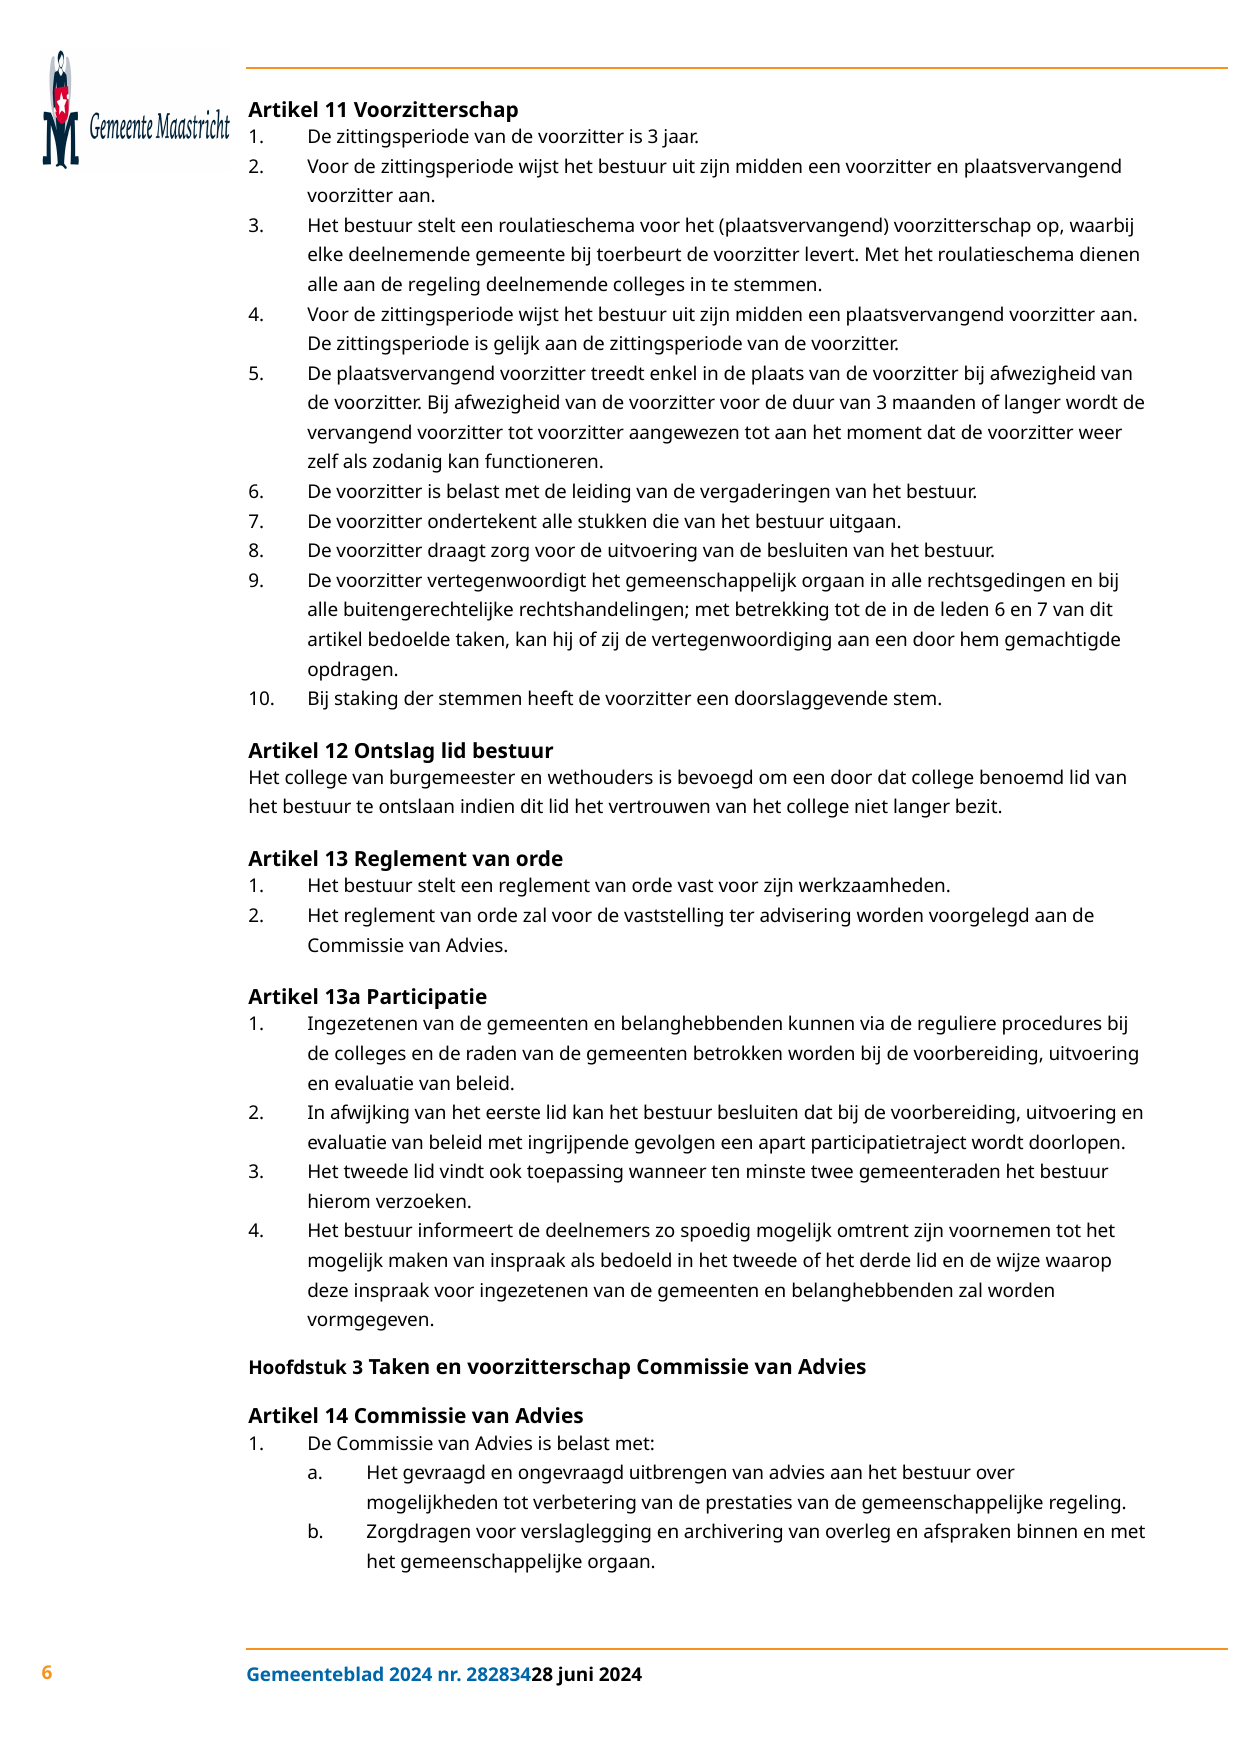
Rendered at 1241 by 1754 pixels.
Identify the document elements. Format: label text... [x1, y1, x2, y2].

list Het bestuur stelt een roulatieschema voor het (plaatsvervangend) voorzitterschap op, waarbij elke deelnemende gemeente bij toerbeurt de voorzitter levert. Met het roulatieschema dienen alle aan de regeling deelnemende colleges in te stemmen. [248, 212, 1152, 297]
text Artikel 12 Ontslag lid bestuur [248, 736, 1152, 764]
list Het bestuur stelt een reglement van orde vast voor zijn werkzaamheden. [248, 873, 1152, 898]
list Voor de zittingsperiode wijst het bestuur uit zijn midden een plaatsvervangend voorzitter aan. De zittingsperiode is gelijk aan de zittingsperiode van de voorzitter. [248, 301, 1152, 356]
list Het tweede lid vindt ook toepassing wanneer ten minste twee gemeenteraden het bestuur hierom verzoeken. [248, 1158, 1152, 1214]
text Het college van burgemeester en wethouders is bevoegd om een door dat college benoemd lid van het bestuur te ontslaan indien dit lid het vertrouwen van het college niet langer bezit. [248, 764, 1152, 819]
list Het gevraagd en ongevraagd uitbrengen van advies aan het bestuur over mogelijkheden tot verbetering van de prestaties van de gemeenschappelijke regeling. [307, 1459, 1152, 1515]
list Voor de zittingsperiode wijst het bestuur uit zijn midden een voorzitter en plaatsvervangend voorzitter aan. [248, 153, 1152, 208]
text Artikel 13 Reglement van orde [248, 844, 1152, 873]
list De voorzitter ondertekent alle stukken die van het bestuur uitgaan. [248, 508, 1152, 533]
list De voorzitter vertegenwoordigt het gemeenschappelijk orgaan in alle rechtsgedingen en bij alle buitengerechtelijke rechtshandelingen; met betrekking tot de in de leden 6 en 7 van dit artikel bedoelde taken, kan hij of zij de vertegenwoordiging aan een door hem gemachtigde opdragen. [248, 567, 1152, 681]
list De Commissie van Advies is belast met: [248, 1430, 1152, 1456]
list Het reglement van orde zal voor de vaststelling ter advisering worden voorgelegd aan de Commissie van Advies. [248, 902, 1152, 957]
text Artikel 14 Commissie van Advies [248, 1401, 1152, 1430]
text Artikel 11 Voorzitterschap [248, 95, 1152, 123]
list Bij staking der stemmen heeft de voorzitter een doorslaggevende stem. [248, 685, 1152, 711]
text Artikel 13a Participatie [248, 982, 1152, 1011]
list In afwijking van het eerste lid kan het bestuur besluiten dat bij de voorbereiding, uitvoering en evaluatie van beleid met ingrijpende gevolgen een apart participatietraject wordt doorlopen. [248, 1099, 1152, 1155]
text Hoofdstuk 3 Taken en voorzitterschap Commissie van Advies [248, 1352, 1152, 1381]
list Het bestuur informeert de deelnemers zo spoedig mogelijk omtrent zijn voornemen tot het mogelijk maken van inspraak als bedoeld in het tweede of het derde lid en de wijze waarop deze inspraak voor ingezetenen van de gemeenten en belanghebbenden zal worden vormgegeven. [248, 1218, 1152, 1332]
list Ingezetenen van de gemeenten en belanghebbenden kunnen via de reguliere procedures bij de colleges en de raden van de gemeenten betrokken worden bij de voorbereiding, uitvoering en evaluatie van beleid. [248, 1011, 1152, 1096]
list De voorzitter is belast met de leiding van de vergaderingen van het bestuur. [248, 478, 1152, 504]
list De plaatsvervangend voorzitter treedt enkel in de plaats van de voorzitter bij afwezigheid van de voorzitter. Bij afwezigheid van de voorzitter voor de duur van 3 maanden of langer wordt de vervangend voorzitter tot voorzitter aangewezen tot aan het moment dat de voorzitter weer zelf als zodanig kan functioneren. [248, 360, 1152, 474]
list De voorzitter draagt zorg voor de uitvoering van de besluiten van het bestuur. [248, 537, 1152, 563]
picture [41, 47, 231, 172]
list De zittingsperiode van de voorzitter is 3 jaar. [248, 123, 1152, 149]
list Zorgdragen voor verslaglegging en archivering van overleg en afspraken binnen en met het gemeenschappelijke orgaan. [307, 1518, 1152, 1574]
